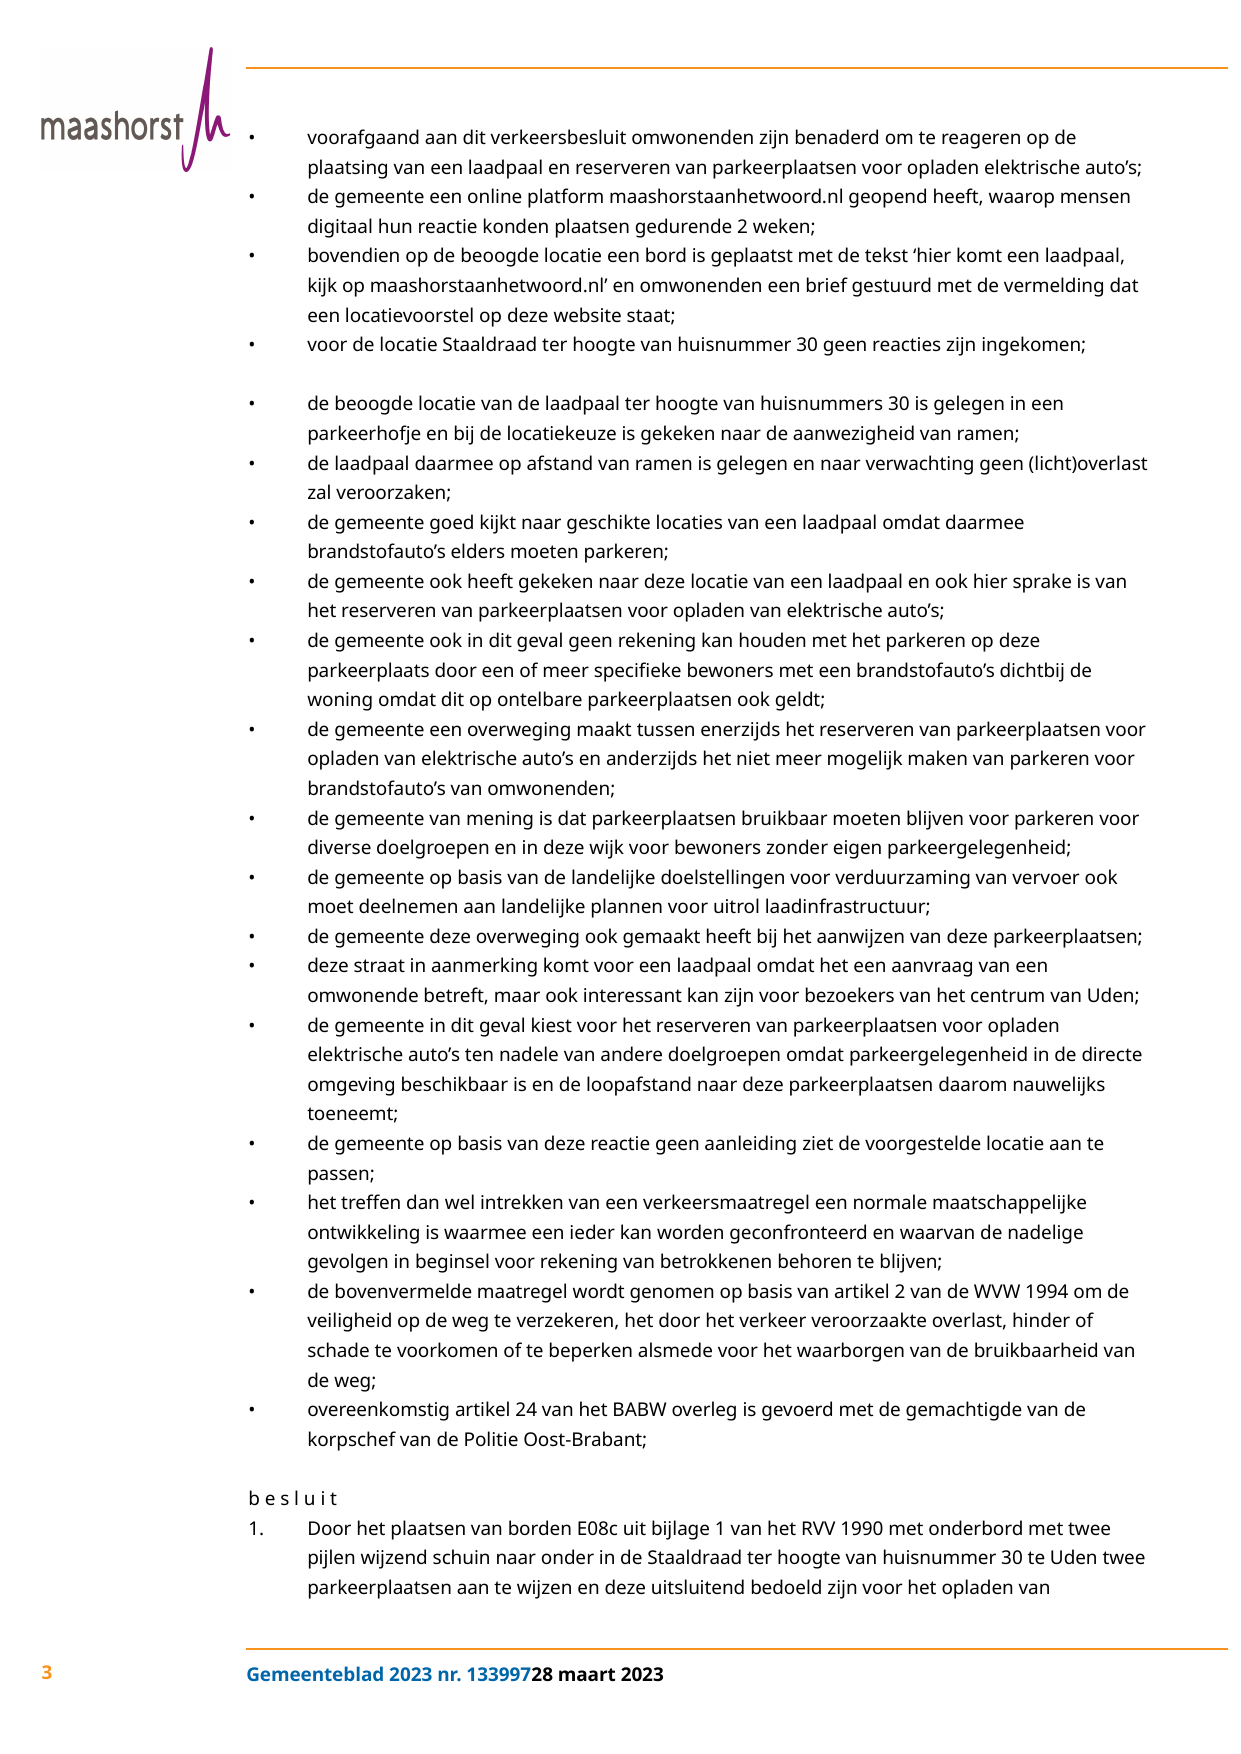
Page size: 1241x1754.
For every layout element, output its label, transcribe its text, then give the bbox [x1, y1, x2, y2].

list de gemeente op basis van de landelijke doelstellingen voor verduurzaming van vervoer ook moet deelnemen aan landelijke plannen voor uitrol laadinfrastructuur; [248, 864, 1152, 919]
list de laadpaal daarmee op afstand van ramen is gelegen en naar verwachting geen (licht)overlast zal veroorzaken; [248, 450, 1152, 505]
list voorafgaand aan dit verkeersbesluit omwonenden zijn benaderd om te reageren op de plaatsing van een laadpaal en reserveren van parkeerplaatsen voor opladen elektrische auto’s; [248, 124, 1152, 180]
list de gemeente deze overweging ook gemaakt heeft bij het aanwijzen van deze parkeerplaatsen; [248, 923, 1152, 949]
text b e s l u i t [248, 1485, 1152, 1511]
list de gemeente een overweging maakt tussen enerzijds het reserveren van parkeerplaatsen voor opladen van elektrische auto’s en anderzijds het niet meer mogelijk maken van parkeren voor brandstofauto’s van omwonenden; [248, 716, 1152, 801]
list Door het plaatsen van borden E08c uit bijlage 1 van het RVV 1990 met onderbord met twee pijlen wijzend schuin naar onder in de Staaldraad ter hoogte van huisnummer 30 te Uden twee parkeerplaatsen aan te wijzen en deze uitsluitend bedoeld zijn voor het opladen van [248, 1515, 1152, 1600]
list bovendien op de beoogde locatie een bord is geplaatst met de tekst ‘hier komt een laadpaal, kijk op maashorstaanhetwoord.nl’ en omwonenden een brief gestuurd met de vermelding dat een locatievoorstel op deze website staat; [248, 243, 1152, 328]
list de gemeente goed kijkt naar geschikte locaties van een laadpaal omdat daarmee brandstofauto’s elders moeten parkeren; [248, 509, 1152, 564]
list de gemeente ook in dit geval geen rekening kan houden met het parkeren op deze parkeerplaats door een of meer specifieke bewoners met een brandstofauto’s dichtbij de woning omdat dit op ontelbare parkeerplaatsen ook geldt; [248, 627, 1152, 712]
list de bovenvermelde maatregel wordt genomen op basis van artikel 2 van de WVW 1994 om de veiligheid op de weg te verzekeren, het door het verkeer veroorzaakte overlast, hinder of schade te voorkomen of te beperken alsmede voor het waarborgen van de bruikbaarheid van de weg; [248, 1278, 1152, 1393]
list het treffen dan wel intrekken van een verkeersmaatregel een normale maatschappelijke ontwikkeling is waarmee een ieder kan worden geconfronteerd en waarvan de nadelige gevolgen in beginsel voor rekening van betrokkenen behoren te blijven; [248, 1189, 1152, 1274]
list de beoogde locatie van de laadpaal ter hoogte van huisnummers 30 is gelegen in een parkeerhofje en bij de locatiekeuze is gekeken naar de aanwezigheid van ramen; [248, 391, 1152, 446]
list de gemeente van mening is dat parkeerplaatsen bruikbaar moeten blijven voor parkeren voor diverse doelgroepen en in deze wijk voor bewoners zonder eigen parkeergelegenheid; [248, 805, 1152, 860]
list deze straat in aanmerking komt voor een laadpaal omdat het een aanvraag van een omwonende betreft, maar ook interessant kan zijn voor bezoekers van het centrum van Uden; [248, 953, 1152, 1008]
list de gemeente op basis van deze reactie geen aanleiding ziet de voorgestelde locatie aan te passen; [248, 1130, 1152, 1186]
list de gemeente een online platform maashorstaanhetwoord.nl geopend heeft, waarop mensen digitaal hun reactie konden plaatsen gedurende 2 weken; [248, 183, 1152, 239]
list overeenkomstig artikel 24 van het BABW overleg is gevoerd met de gemachtigde van de korpschef van de Politie Oost-Brabant; [248, 1396, 1152, 1452]
list de gemeente in dit geval kiest voor het reserveren van parkeerplaatsen voor opladen elektrische auto’s ten nadele van andere doelgroepen omdat parkeergelegenheid in de directe omgeving beschikbaar is en de loopafstand naar deze parkeerplaatsen daarom nauwelijks toeneemt; [248, 1012, 1152, 1126]
picture [41, 47, 231, 172]
list voor de locatie Staaldraad ter hoogte van huisnummer 30 geen reacties zijn ingekomen; [248, 331, 1152, 357]
list de gemeente ook heeft gekeken naar deze locatie van een laadpaal en ook hier sprake is van het reserveren van parkeerplaatsen voor opladen van elektrische auto’s; [248, 568, 1152, 623]
